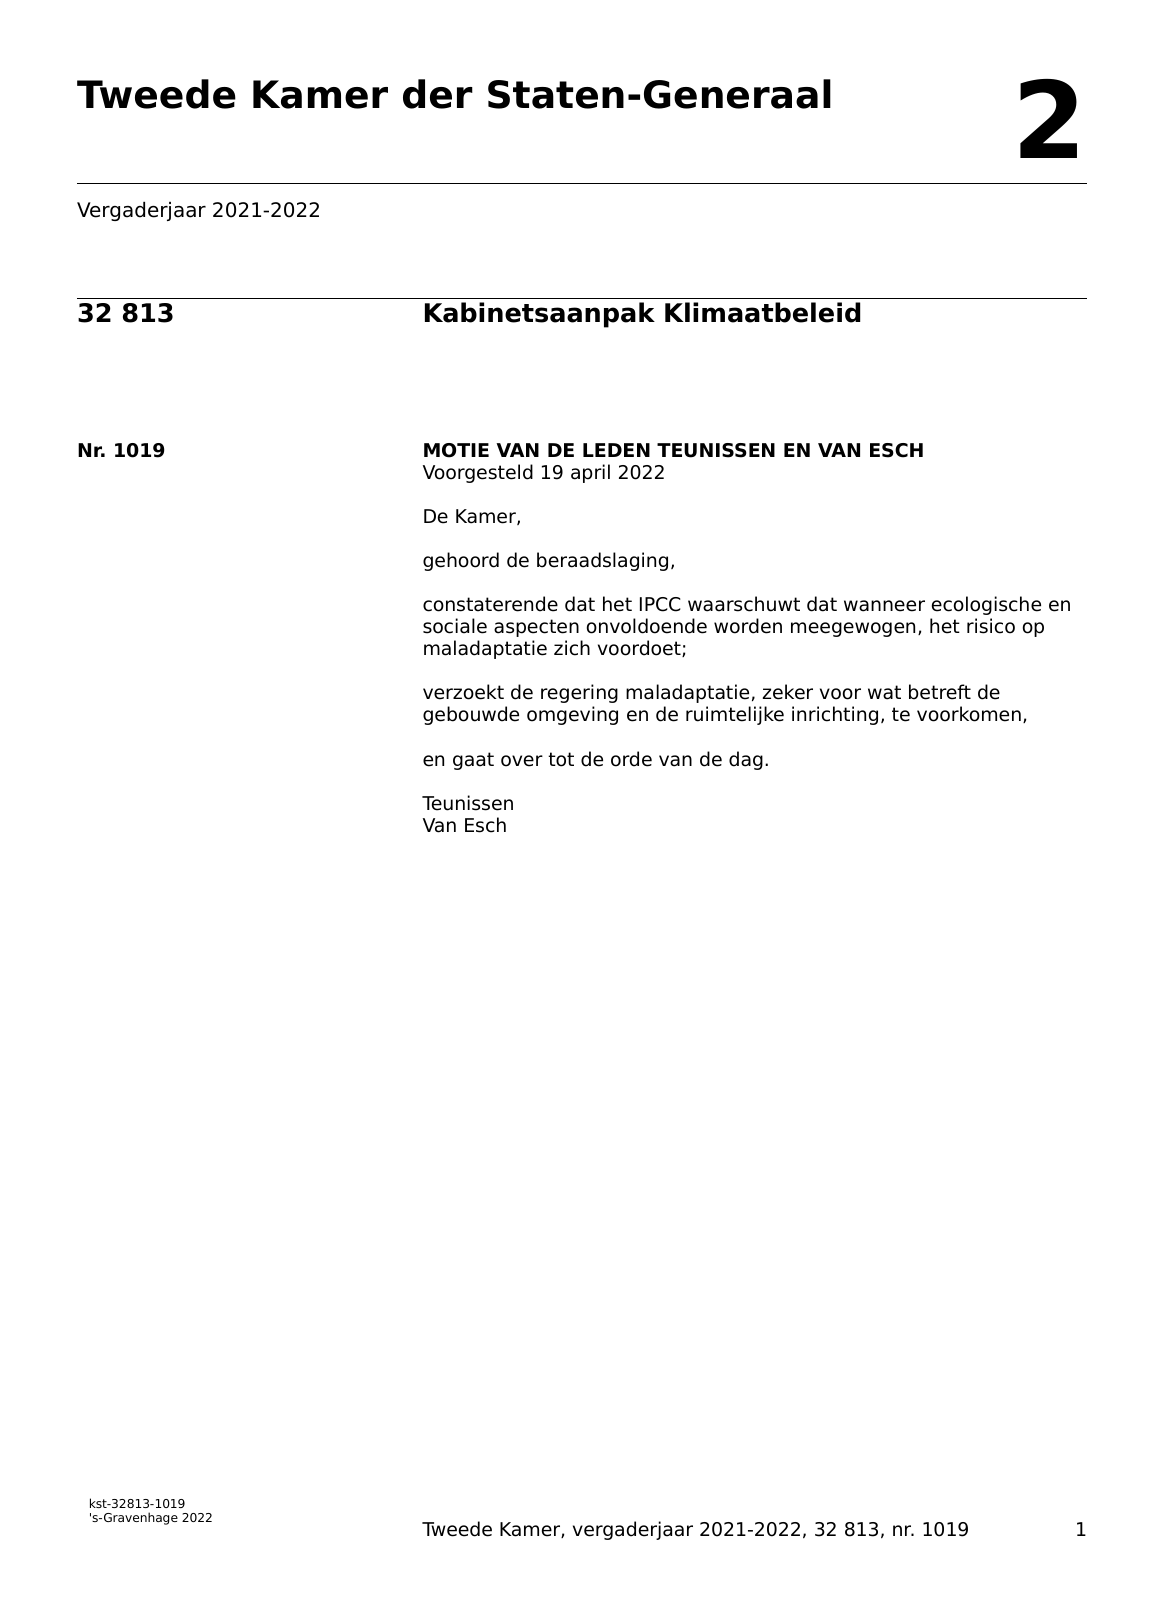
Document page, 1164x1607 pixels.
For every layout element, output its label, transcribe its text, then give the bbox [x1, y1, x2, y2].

text Van Esch [422, 814, 1087, 837]
text Teunissen [422, 793, 1087, 814]
subtitle Nr. 1019 MOTIE VAN DE LEDEN TEUNISSEN EN VAN ESCH [77, 440, 1087, 462]
text Voorgesteld 19 april 2022 [422, 462, 1087, 484]
table_cell Vergaderjaar 2021-2022 [77, 184, 1087, 298]
text en gaat over tot de orde van de dag. [422, 748, 1087, 770]
text gehoord de beraadslaging, [422, 550, 1087, 572]
text constaterende dat het IPCC waarschuwt dat wanneer ecologische en sociale aspecten onvoldoende worden meegewogen, het risico op maladaptatie zich voordoet; [422, 594, 1087, 660]
table_header 2 [886, 59, 1087, 183]
text De Kamer, [422, 506, 1087, 528]
table_header Tweede Kamer der Staten-Generaal [77, 59, 886, 183]
subtitle 32 813 Kabinetsaanpak Klimaatbeleid [77, 299, 1087, 329]
text kst-32813-1019 [88, 1497, 323, 1511]
text verzoekt de regering maladaptatie, zeker voor wat betreft de gebouwde omgeving en de ruimtelijke inrichting, te voorkomen, [422, 682, 1087, 726]
text 's-Gravenhage 2022 [88, 1511, 323, 1525]
